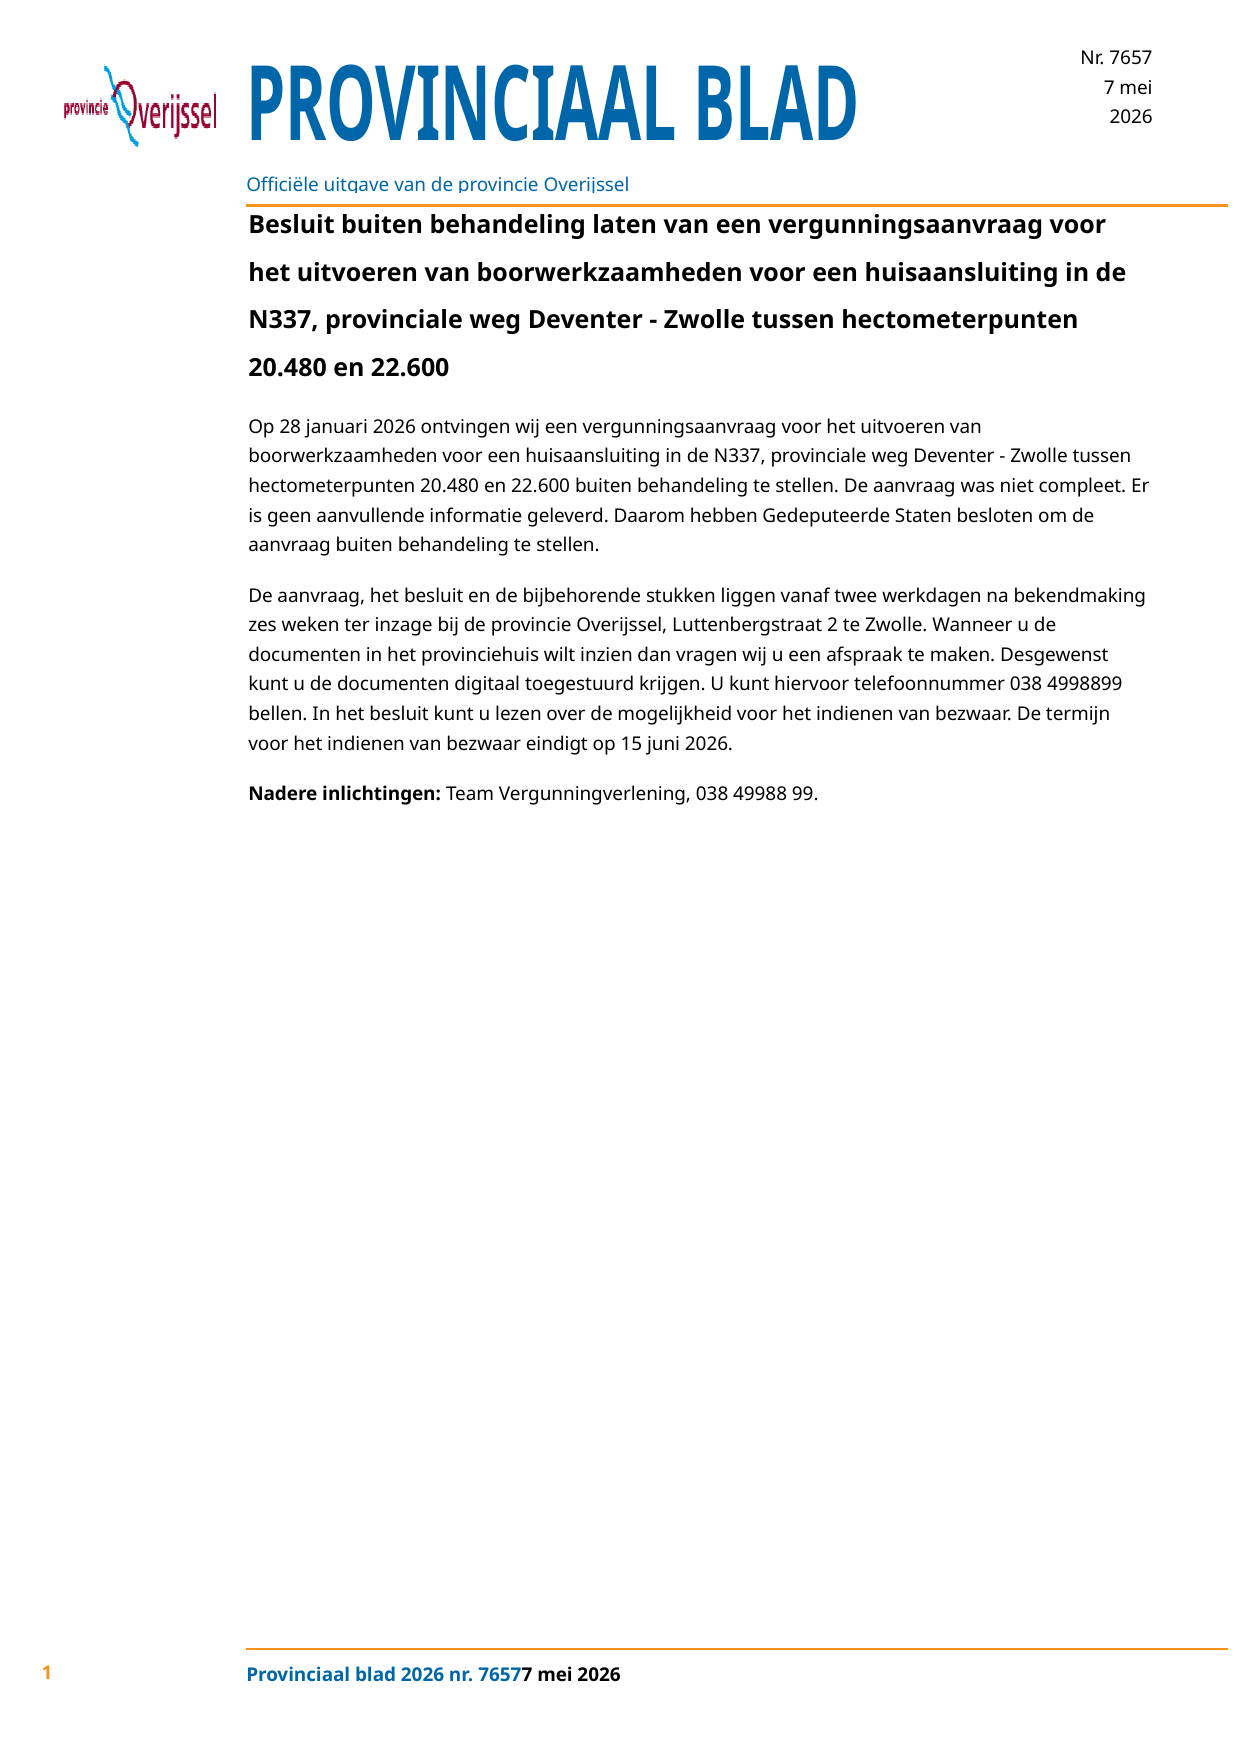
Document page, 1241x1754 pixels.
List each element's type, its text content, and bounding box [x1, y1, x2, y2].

text Besluit buiten behandeling laten van een vergunningsaanvraag voor het uitvoeren van boorwerkzaamheden voor een huisaansluiting in de N337, provinciale weg Deventer - Zwolle tussen hectometerpunten 20.480 en 22.600 [248, 207, 1152, 384]
text Op 28 januari 2026 ontvingen wij een vergunningsaanvraag voor het uitvoeren van boorwerkzaamheden voor een huisaansluiting in de N337, provinciale weg Deventer - Zwolle tussen hectometerpunten 20.480 en 22.600 buiten behandeling te stellen. De aanvraag was niet compleet. Er is geen aanvullende informatie geleverd. Daarom hebben Gedeputeerde Staten besloten om de aanvraag buiten behandeling te stellen. [248, 413, 1152, 557]
text Nadere inlichtingen: Team Vergunningverlening, 038 49988 99. [248, 780, 1152, 806]
picture [41, 47, 231, 172]
text De aanvraag, het besluit en de bijbehorende stukken liggen vanaf twee werkdagen na bekendmaking zes weken ter inzage bij de provincie Overijssel, Luttenbergstraat 2 te Zwolle. Wanneer u de documenten in het provinciehuis wilt inzien dan vragen wij u een afspraak te maken. Desgewenst kunt u de documenten digitaal toegestuurd krijgen. U kunt hiervoor telefoonnummer 038 4998899 bellen. In het besluit kunt u lezen over de mogelijkheid voor het indienen van bezwaar. De termijn voor het indienen van bezwaar eindigt op 15 juni 2026. [248, 582, 1152, 756]
